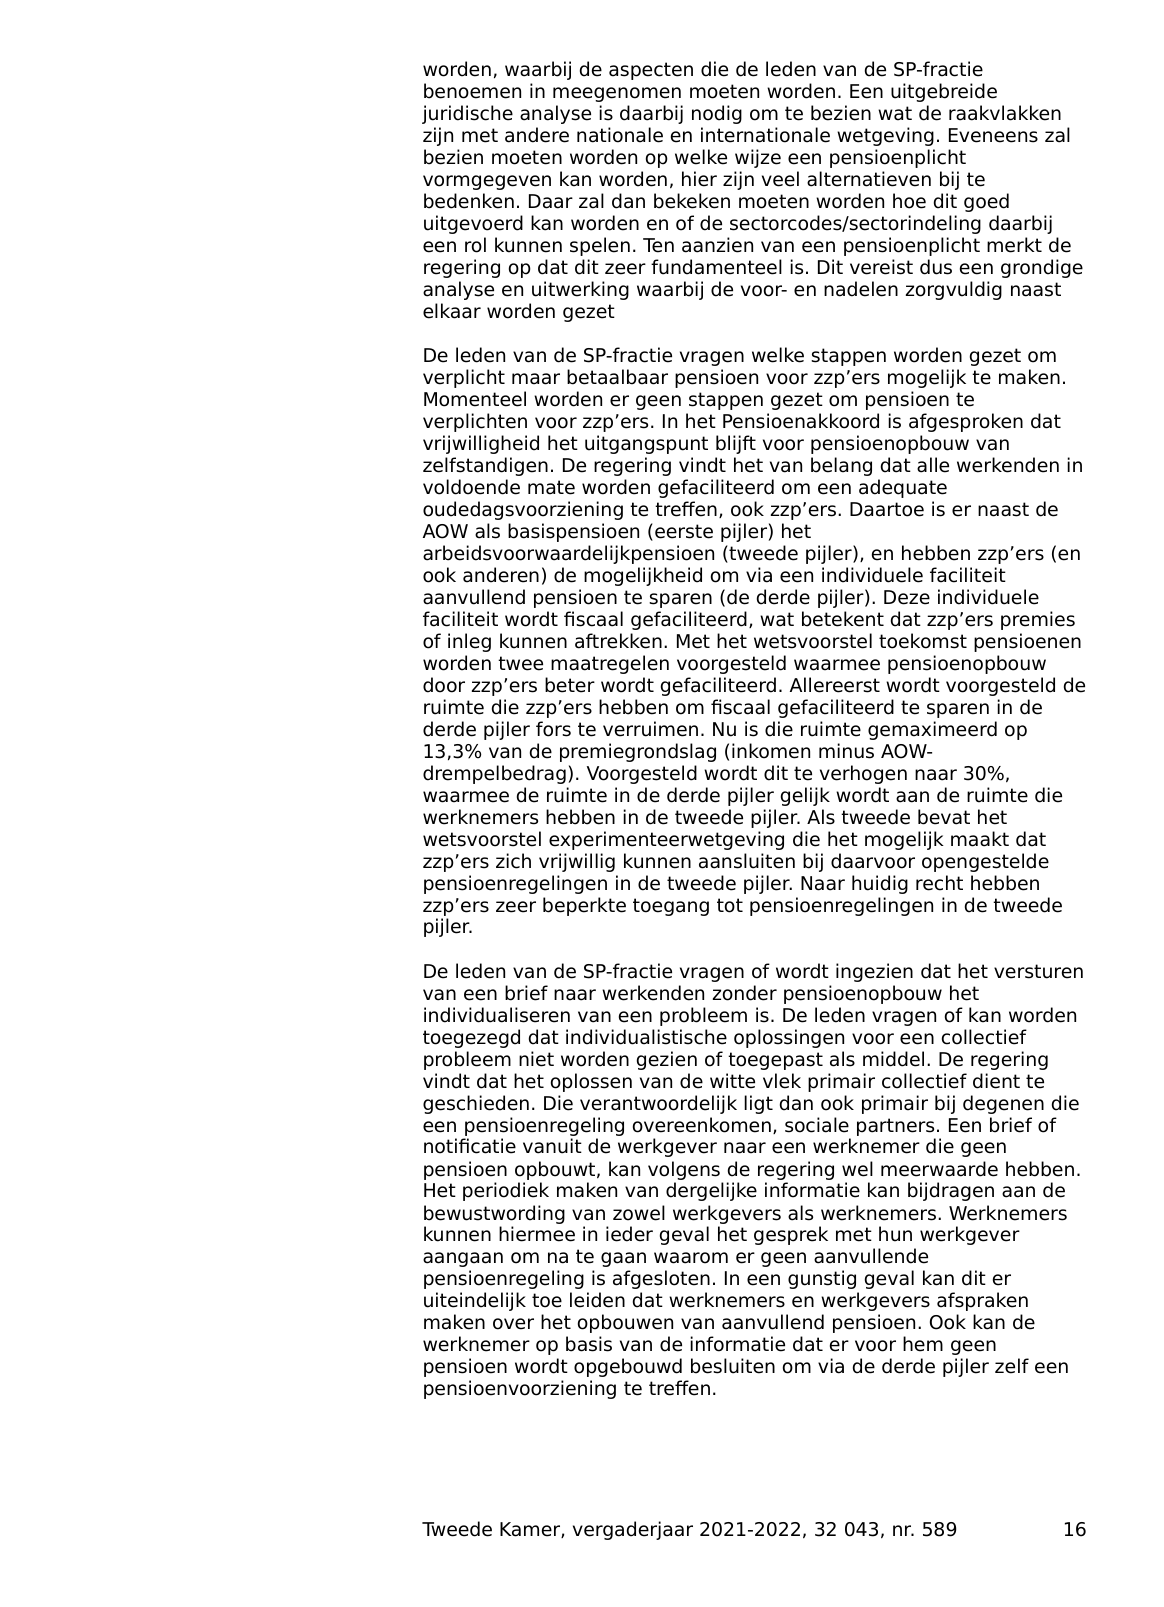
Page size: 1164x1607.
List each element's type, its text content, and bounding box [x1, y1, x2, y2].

text worden, waarbij de aspecten die de leden van de SP-fractie benoemen in meegenomen moeten worden. Een uitgebreide juridische analyse is daarbij nodig om te bezien wat de raakvlakken zijn met andere nationale en internationale wetgeving. Eveneens zal bezien moeten worden op welke wijze een pensioenplicht vormgegeven kan worden, hier zijn veel alternatieven bij te bedenken. Daar zal dan bekeken moeten worden hoe dit goed uitgevoerd kan worden en of de sectorcodes/sectorindeling daarbij een rol kunnen spelen. Ten aanzien van een pensioenplicht merkt de regering op dat dit zeer fundamenteel is. Dit vereist dus een grondige analyse en uitwerking waarbij de voor- en nadelen zorgvuldig naast elkaar worden gezet [422, 59, 1087, 323]
text De leden van de SP-fractie vragen welke stappen worden gezet om verplicht maar betaalbaar pensioen voor zzp’ers mogelijk te maken. Momenteel worden er geen stappen gezet om pensioen te verplichten voor zzp’ers. In het Pensioenakkoord is afgesproken dat vrijwilligheid het uitgangspunt blijft voor pensioenopbouw van zelfstandigen. De regering vindt het van belang dat alle werkenden in voldoende mate worden gefaciliteerd om een adequate oudedagsvoorziening te treffen, ook zzp’ers. Daartoe is er naast de AOW als basispensioen (eerste pijler) het arbeidsvoorwaardelijkpensioen (tweede pijler), en hebben zzp’ers (en ook anderen) de mogelijkheid om via een individuele faciliteit aanvullend pensioen te sparen (de derde pijler). Deze individuele faciliteit wordt fiscaal gefaciliteerd, wat betekent dat zzp’ers premies of inleg kunnen aftrekken. Met het wetsvoorstel toekomst pensioenen worden twee maatregelen voorgesteld waarmee pensioenopbouw door zzp’ers beter wordt gefaciliteerd. Allereerst wordt voorgesteld de ruimte die zzp’ers hebben om fiscaal gefaciliteerd te sparen in de derde pijler fors te verruimen. Nu is die ruimte gemaximeerd op 13,3% van de premiegrondslag (inkomen minus AOW-drempelbedrag). Voorgesteld wordt dit te verhogen naar 30%, waarmee de ruimte in de derde pijler gelijk wordt aan de ruimte die werknemers hebben in de tweede pijler. Als tweede bevat het wetsvoorstel experimenteerwetgeving die het mogelijk maakt dat zzp’ers zich vrijwillig kunnen aansluiten bij daarvoor opengestelde pensioenregelingen in de tweede pijler. Naar huidig recht hebben zzp’ers zeer beperkte toegang tot pensioenregelingen in de tweede pijler. [422, 345, 1087, 938]
text De leden van de SP-fractie vragen of wordt ingezien dat het versturen van een brief naar werkenden zonder pensioenopbouw het individualiseren van een probleem is. De leden vragen of kan worden toegezegd dat individualistische oplossingen voor een collectief probleem niet worden gezien of toegepast als middel. De regering vindt dat het oplossen van de witte vlek primair collectief dient te geschieden. Die verantwoordelijk ligt dan ook primair bij degenen die een pensioenregeling overeenkomen, sociale partners. Een brief of notificatie vanuit de werkgever naar een werknemer die geen pensioen opbouwt, kan volgens de regering wel meerwaarde hebben. Het periodiek maken van dergelijke informatie kan bijdragen aan de bewustwording van zowel werkgevers als werknemers. Werknemers kunnen hiermee in ieder geval het gesprek met hun werkgever aangaan om na te gaan waarom er geen aanvullende pensioenregeling is afgesloten. In een gunstig geval kan dit er uiteindelijk toe leiden dat werknemers en werkgevers afspraken maken over het opbouwen van aanvullend pensioen. Ook kan de werknemer op basis van de informatie dat er voor hem geen pensioen wordt opgebouwd besluiten om via de derde pijler zelf een pensioenvoorziening te treffen. [422, 961, 1087, 1400]
